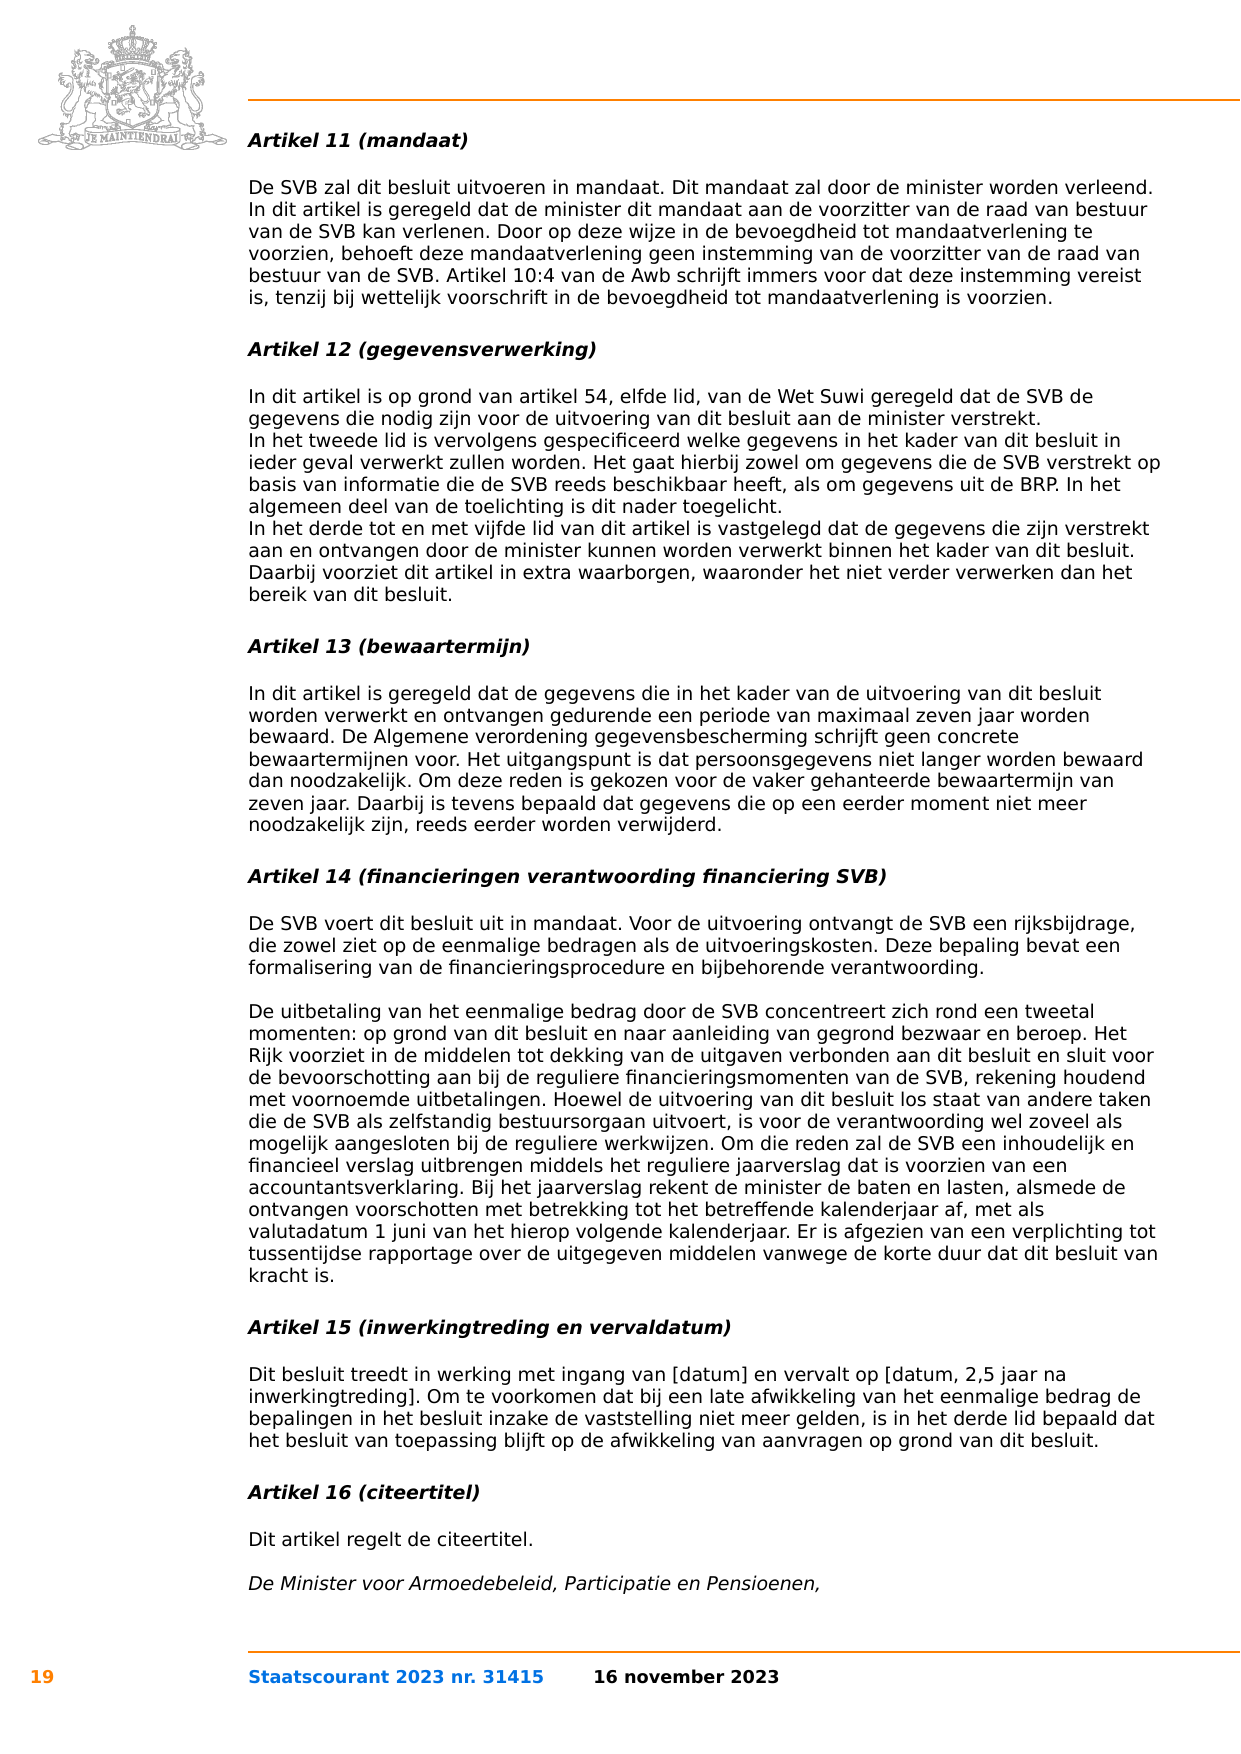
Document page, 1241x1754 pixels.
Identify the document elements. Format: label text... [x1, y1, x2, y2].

text De Minister voor Armoedebeleid, Participatie en Pensioenen, [248, 1573, 1163, 1594]
subtitle Artikel 12 (gegevensverwerking) [248, 339, 1163, 361]
text De SVB zal dit besluit uitvoeren in mandaat. Dit mandaat zal door de minister worden verleend. In dit artikel is geregeld dat de minister dit mandaat aan de voorzitter van de raad van bestuur van de SVB kan verlenen. Door op deze wijze in de bevoegdheid tot mandaatverlening te voorzien, behoeft deze mandaatverlening geen instemming van de voorzitter van de raad van bestuur van de SVB. Artikel 10:4 van de Awb schrijft immers voor dat deze instemming vereist is, tenzij bij wettelijk voorschrift in de bevoegdheid tot mandaatverlening is voorzien. [248, 177, 1163, 309]
subtitle Artikel 13 (bewaartermijn) [248, 636, 1163, 657]
subtitle Artikel 11 (mandaat) [248, 130, 1163, 152]
text Dit artikel regelt de citeertitel. [248, 1529, 1163, 1551]
subtitle Artikel 16 (citeertitel) [248, 1482, 1163, 1504]
text In het tweede lid is vervolgens gespecificeerd welke gegevens in het kader van dit besluit in ieder geval verwerkt zullen worden. Het gaat hierbij zowel om gegevens die de SVB verstrekt op basis van informatie die de SVB reeds beschikbaar heeft, als om gegevens uit de BRP. In het algemeen deel van de toelichting is dit nader toegelicht. [248, 430, 1163, 518]
text De uitbetaling van het eenmalige bedrag door de SVB concentreert zich rond een tweetal momenten: op grond van dit besluit en naar aanleiding van gegrond bezwaar en beroep. Het Rijk voorziet in de middelen tot dekking van de uitgaven verbonden aan dit besluit en sluit voor de bevoorschotting aan bij de reguliere financieringsmomenten van de SVB, rekening houdend met voornoemde uitbetalingen. Hoewel de uitvoering van dit besluit los staat van andere taken die de SVB als zelfstandig bestuursorgaan uitvoert, is voor de verantwoording wel zoveel als mogelijk aangesloten bij de reguliere werkwijzen. Om die reden zal de SVB een inhoudelijk en financieel verslag uitbrengen middels het reguliere jaarverslag dat is voorzien van een accountantsverklaring. Bij het jaarverslag rekent de minister de baten en lasten, alsmede de ontvangen voorschotten met betrekking tot het betreffende kalenderjaar af, met als valutadatum 1 juni van het hierop volgende kalenderjaar. Er is afgezien van een verplichting tot tussentijdse rapportage over de uitgegeven middelen vanwege de korte duur dat dit besluit van kracht is. [248, 1001, 1163, 1287]
text De SVB voert dit besluit uit in mandaat. Voor de uitvoering ontvangt de SVB een rijksbijdrage, die zowel ziet op de eenmalige bedragen als de uitvoeringskosten. Deze bepaling bevat een formalisering van de financieringsprocedure en bijbehorende verantwoording. [248, 913, 1163, 979]
text In het derde tot en met vijfde lid van dit artikel is vastgelegd dat de gegevens die zijn verstrekt aan en ontvangen door de minister kunnen worden verwerkt binnen het kader van dit besluit. Daarbij voorziet dit artikel in extra waarborgen, waaronder het niet verder verwerken dan het bereik van dit besluit. [248, 518, 1163, 606]
subtitle Artikel 15 (inwerkingtreding en vervaldatum) [248, 1317, 1163, 1339]
text In dit artikel is op grond van artikel 54, elfde lid, van de Wet Suwi geregeld dat de SVB de gegevens die nodig zijn voor de uitvoering van dit besluit aan de minister verstrekt. [248, 386, 1163, 430]
text In dit artikel is geregeld dat de gegevens die in het kader van de uitvoering van dit besluit worden verwerkt en ontvangen gedurende een periode van maximaal zeven jaar worden bewaard. De Algemene verordening gegevensbescherming schrijft geen concrete bewaartermijnen voor. Het uitgangspunt is dat persoonsgegevens niet langer worden bewaard dan noodzakelijk. Om deze reden is gekozen voor de vaker gehanteerde bewaartermijn van zeven jaar. Daarbij is tevens bepaald dat gegevens die op een eerder moment niet meer noodzakelijk zijn, reeds eerder worden verwijderd. [248, 682, 1163, 836]
text Dit besluit treedt in werking met ingang van [datum] en vervalt op [datum, 2,5 jaar na inwerkingtreding]. Om te voorkomen dat bij een late afwikkeling van het eenmalige bedrag de bepalingen in het besluit inzake de vaststelling niet meer gelden, is in het derde lid bepaald dat het besluit van toepassing blijft op de afwikkeling van aanvragen op grond van dit besluit. [248, 1364, 1163, 1452]
subtitle Artikel 14 (financieringen verantwoording financiering SVB) [248, 866, 1163, 888]
picture [38, 25, 227, 150]
